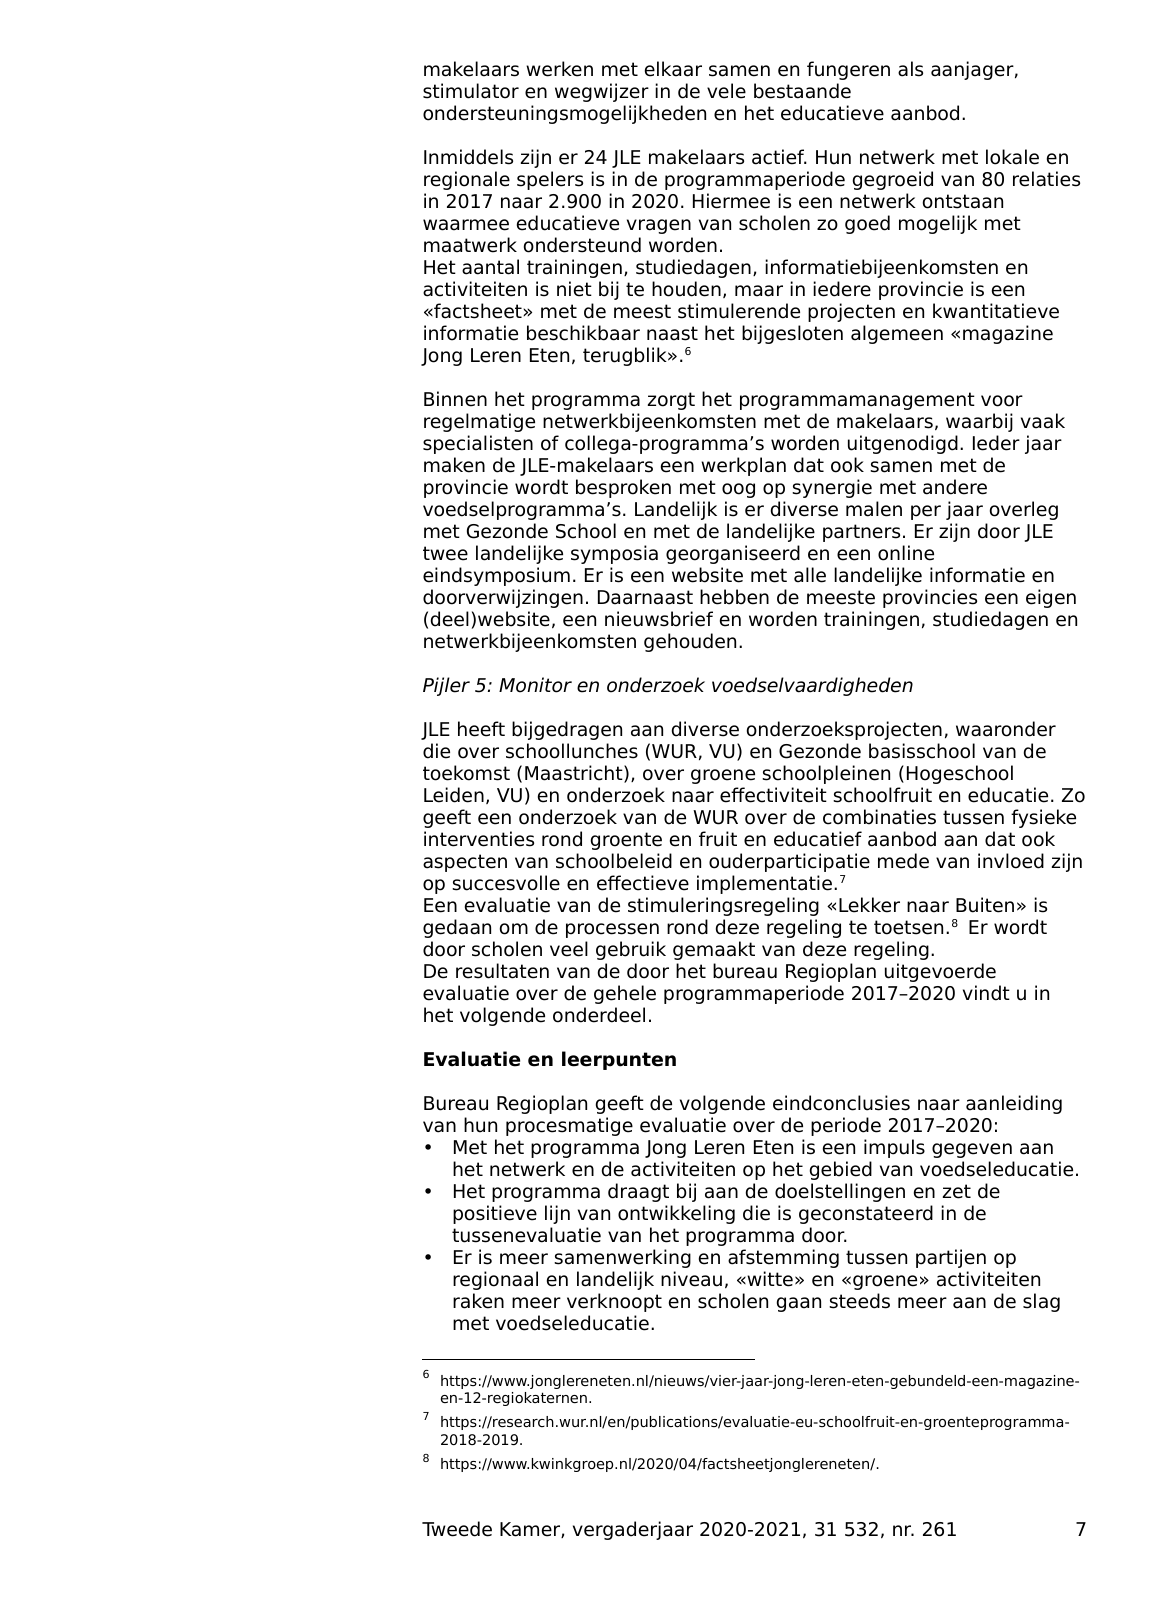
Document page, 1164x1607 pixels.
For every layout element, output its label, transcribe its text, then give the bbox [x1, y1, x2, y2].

text De resultaten van de door het bureau Regioplan uitgevoerde evaluatie over de gehele programmaperiode 2017–2020 vindt u in het volgende onderdeel. [422, 961, 1087, 1027]
text https://www.jonglereneten.nl/nieuws/vier-jaar-jong-leren-eten-gebundeld-een-magazine-en-12-regiokaternen. [422, 1368, 1087, 1407]
subtitle Evaluatie en leerpunten [422, 1049, 1087, 1071]
text Inmiddels zijn er 24 JLE makelaars actief. Hun netwerk met lokale en regionale spelers is in de programmaperiode gegroeid van 80 relaties in 2017 naar 2.900 in 2020. Hiermee is een netwerk ontstaan waarmee educatieve vragen van scholen zo goed mogelijk met maatwerk ondersteund worden. [422, 147, 1087, 257]
text JLE heeft bijgedragen aan diverse onderzoeksprojecten, waaronder die over schoollunches (WUR, VU) en Gezonde basisschool van de toekomst (Maastricht), over groene schoolpleinen (Hogeschool Leiden, VU) en onderzoek naar effectiviteit schoolfruit en educatie. Zo geeft een onderzoek van de WUR over de combinaties tussen fysieke interventies rond groente en fruit en educatief aanbod aan dat ook aspecten van schoolbeleid en ouderparticipatie mede van invloed zijn op succesvolle en effectieve implementatie. [422, 719, 1087, 895]
text • Het programma draagt bij aan de doelstellingen en zet de positieve lijn van ontwikkeling die is geconstateerd in de tussenevaluatie van het programma door. [422, 1181, 1087, 1247]
text Een evaluatie van de stimuleringsregeling «Lekker naar Buiten» is gedaan om de processen rond deze regeling te toetsen. Er wordt door scholen veel gebruik gemaakt van deze regeling. [422, 895, 1087, 961]
text Bureau Regioplan geeft de volgende eindconclusies naar aanleiding van hun procesmatige evaluatie over de periode 2017–2020: [422, 1093, 1087, 1137]
text Binnen het programma zorgt het programmamanagement voor regelmatige netwerkbijeenkomsten met de makelaars, waarbij vaak specialisten of collega-programma’s worden uitgenodigd. Ieder jaar maken de JLE-makelaars een werkplan dat ook samen met de provincie wordt besproken met oog op synergie met andere voedselprogramma’s. Landelijk is er diverse malen per jaar overleg met Gezonde School en met de landelijke partners. Er zijn door JLE twee landelijke symposia georganiseerd en een online eindsymposium. Er is een website met alle landelijke informatie en doorverwijzingen. Daarnaast hebben de meeste provincies een eigen (deel)website, een nieuwsbrief en worden trainingen, studiedagen en netwerkbijeenkomsten gehouden. [422, 389, 1087, 653]
text • Er is meer samenwerking en afstemming tussen partijen op regionaal en landelijk niveau, «witte» en «groene» activiteiten raken meer verknoopt en scholen gaan steeds meer aan de slag met voedseleducatie. [422, 1247, 1087, 1335]
subtitle Pijler 5: Monitor en onderzoek voedselvaardigheden [422, 675, 1087, 697]
text • Met het programma Jong Leren Eten is een impuls gegeven aan het netwerk en de activiteiten op het gebied van voedseleducatie. [422, 1137, 1087, 1181]
text makelaars werken met elkaar samen en fungeren als aanjager, stimulator en wegwijzer in de vele bestaande ondersteuningsmogelijkheden en het educatieve aanbod. [422, 59, 1087, 125]
text https://research.wur.nl/en/publications/evaluatie-eu-schoolfruit-en-groenteprogramma-2018-2019. [422, 1410, 1087, 1449]
text https://www.kwinkgroep.nl/2020/04/factsheetjonglereneten/. [422, 1452, 1087, 1474]
text Het aantal trainingen, studiedagen, informatiebijeenkomsten en activiteiten is niet bij te houden, maar in iedere provincie is een «factsheet» met de meest stimulerende projecten en kwantitatieve informatie beschikbaar naast het bijgesloten algemeen «magazine Jong Leren Eten, terugblik». [422, 257, 1087, 367]
